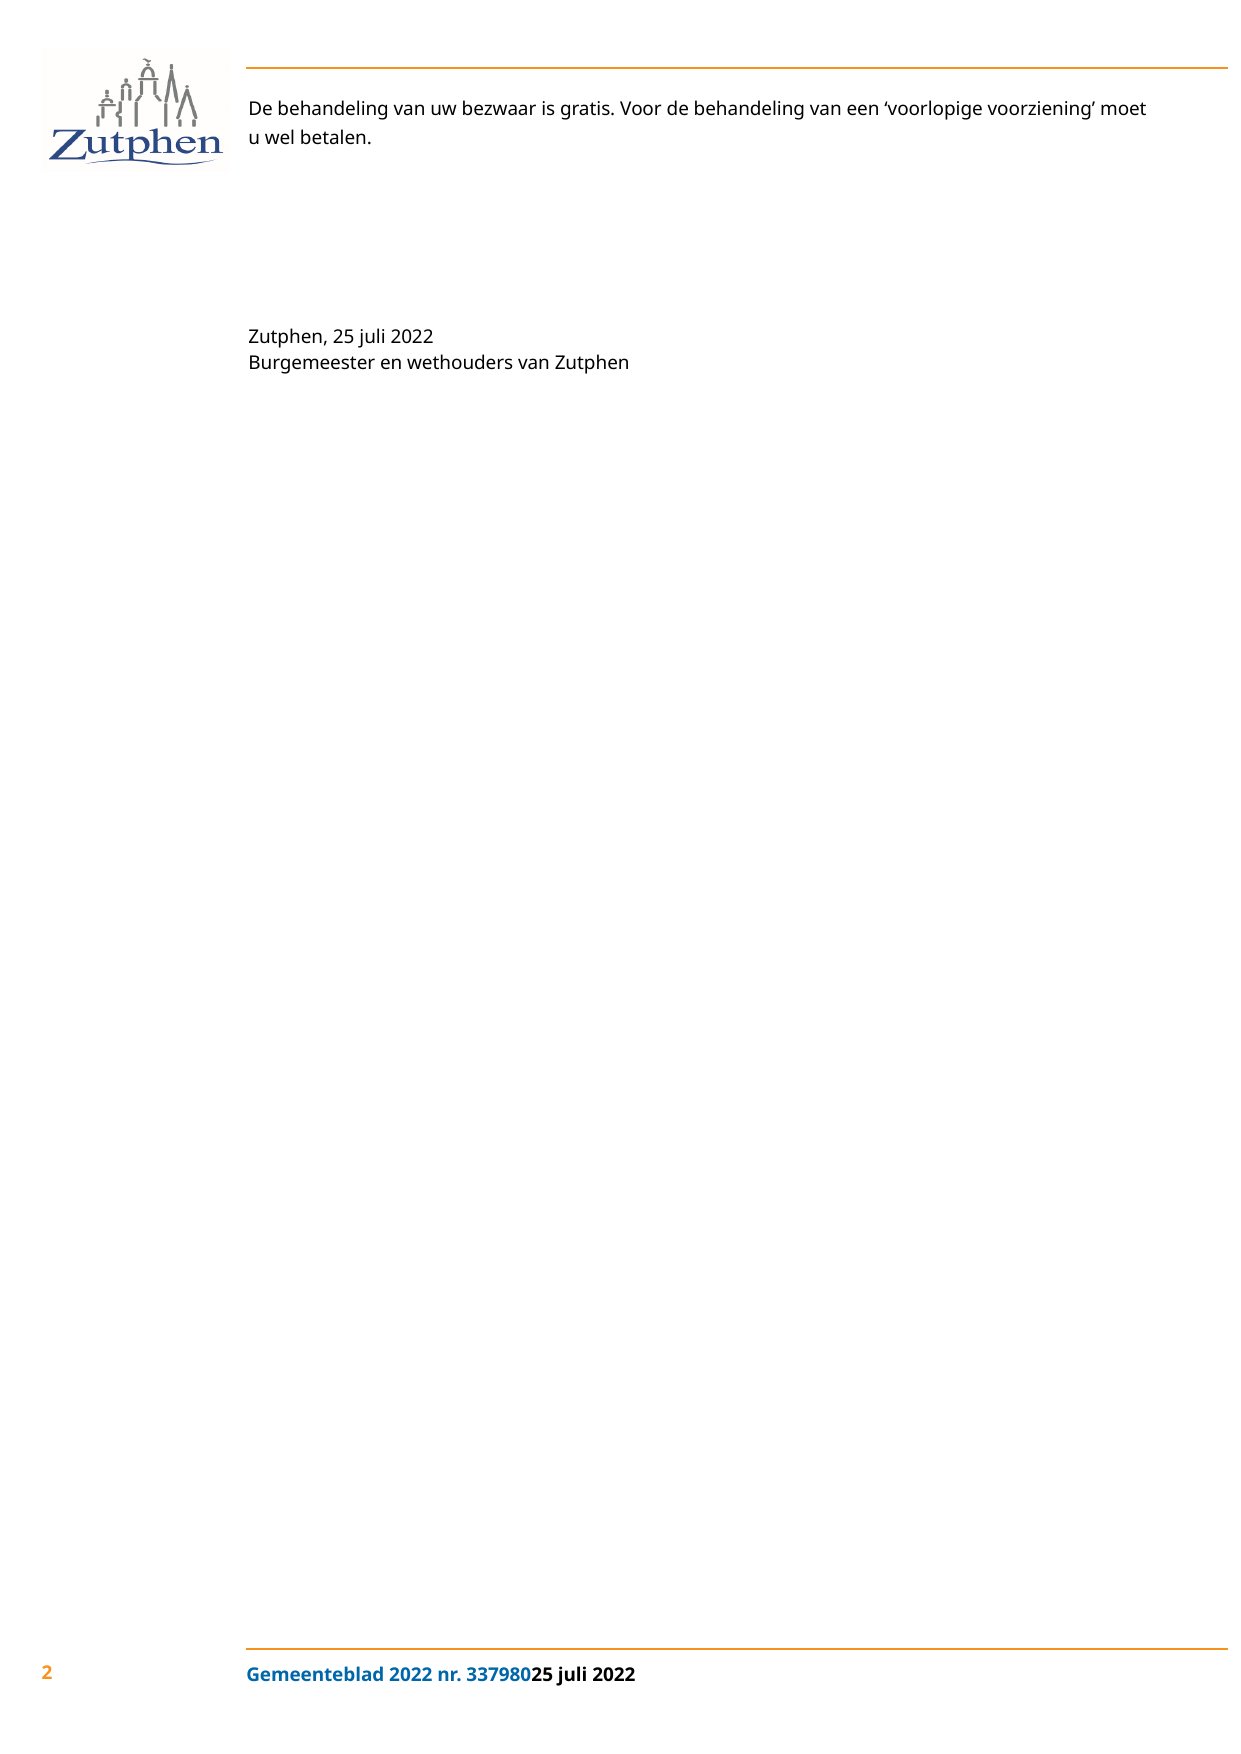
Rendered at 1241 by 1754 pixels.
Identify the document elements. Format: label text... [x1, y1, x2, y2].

picture [41, 47, 231, 172]
text Burgemeester en wethouders van Zutphen [248, 349, 1152, 375]
text De behandeling van uw bezwaar is gratis. Voor de behandeling van een ‘voorlopige voorziening’ moet u wel betalen. [248, 95, 1152, 150]
text Zutphen, 25 juli 2022 [248, 323, 1152, 349]
